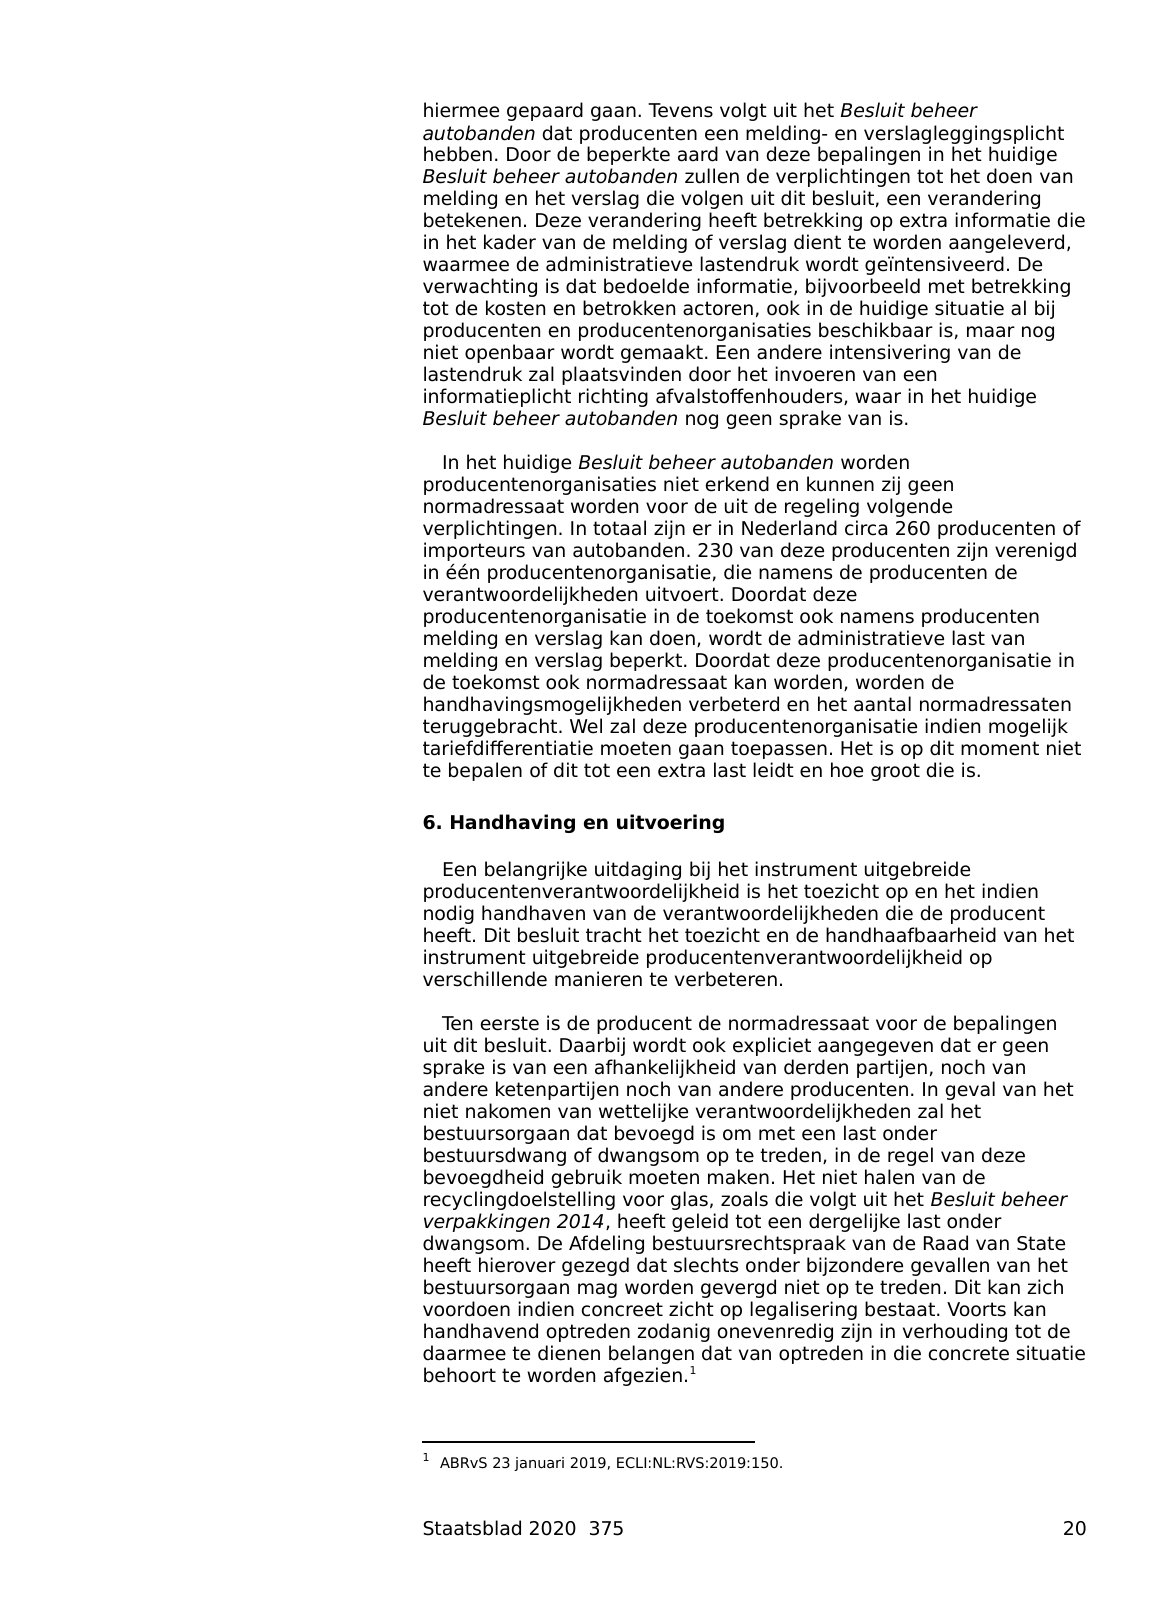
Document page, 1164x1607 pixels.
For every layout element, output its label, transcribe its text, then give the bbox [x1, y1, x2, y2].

text Een belangrijke uitdaging bij het instrument uitgebreide producentenverantwoordelijkheid is het toezicht op en het indien nodig handhaven van de verantwoordelijkheden die de producent heeft. Dit besluit tracht het toezicht en de handhaafbaarheid van het instrument uitgebreide producentenverantwoordelijkheid op verschillende manieren te verbeteren. [422, 859, 1087, 991]
subtitle 6. Handhaving en uitvoering [422, 812, 1087, 834]
text ABRvS 23 januari 2019, ECLI:NL:RVS:2019:150. [422, 1451, 1087, 1473]
text Ten eerste is de producent de normadressaat voor de bepalingen uit dit besluit. Daarbij wordt ook expliciet aangegeven dat er geen sprake is van een afhankelijkheid van derden partijen, noch van andere ketenpartijen noch van andere producenten. In geval van het niet nakomen van wettelijke verantwoordelijkheden zal het bestuursorgaan dat bevoegd is om met een last onder bestuursdwang of dwangsom op te treden, in de regel van deze bevoegdheid gebruik moeten maken. Het niet halen van de recyclingdoelstelling voor glas, zoals die volgt uit het Besluit beheer verpakkingen 2014, heeft geleid tot een dergelijke last onder dwangsom. De Afdeling bestuursrechtspraak van de Raad van State heeft hierover gezegd dat slechts onder bijzondere gevallen van het bestuursorgaan mag worden gevergd niet op te treden. Dit kan zich voordoen indien concreet zicht op legalisering bestaat. Voorts kan handhavend optreden zodanig onevenredig zijn in verhouding tot de daarmee te dienen belangen dat van optreden in die concrete situatie behoort te worden afgezien. [422, 1013, 1087, 1387]
text hiermee gepaard gaan. Tevens volgt uit het Besluit beheer autobanden dat producenten een melding- en verslagleggingsplicht hebben. Door de beperkte aard van deze bepalingen in het huidige Besluit beheer autobanden zullen de verplichtingen tot het doen van melding en het verslag die volgen uit dit besluit, een verandering betekenen. Deze verandering heeft betrekking op extra informatie die in het kader van de melding of verslag dient te worden aangeleverd, waarmee de administratieve lastendruk wordt geïntensiveerd. De verwachting is dat bedoelde informatie, bijvoorbeeld met betrekking tot de kosten en betrokken actoren, ook in de huidige situatie al bij producenten en producentenorganisaties beschikbaar is, maar nog niet openbaar wordt gemaakt. Een andere intensivering van de lastendruk zal plaatsvinden door het invoeren van een informatieplicht richting afvalstoffenhouders, waar in het huidige Besluit beheer autobanden nog geen sprake van is. [422, 100, 1087, 430]
text In het huidige Besluit beheer autobanden worden producentenorganisaties niet erkend en kunnen zij geen normadressaat worden voor de uit de regeling volgende verplichtingen. In totaal zijn er in Nederland circa 260 producenten of importeurs van autobanden. 230 van deze producenten zijn verenigd in één producentenorganisatie, die namens de producenten de verantwoordelijkheden uitvoert. Doordat deze producentenorganisatie in de toekomst ook namens producenten melding en verslag kan doen, wordt de administratieve last van melding en verslag beperkt. Doordat deze producentenorganisatie in de toekomst ook normadressaat kan worden, worden de handhavingsmogelijkheden verbeterd en het aantal normadressaten teruggebracht. Wel zal deze producentenorganisatie indien mogelijk tariefdifferentiatie moeten gaan toepassen. Het is op dit moment niet te bepalen of dit tot een extra last leidt en hoe groot die is. [422, 452, 1087, 782]
